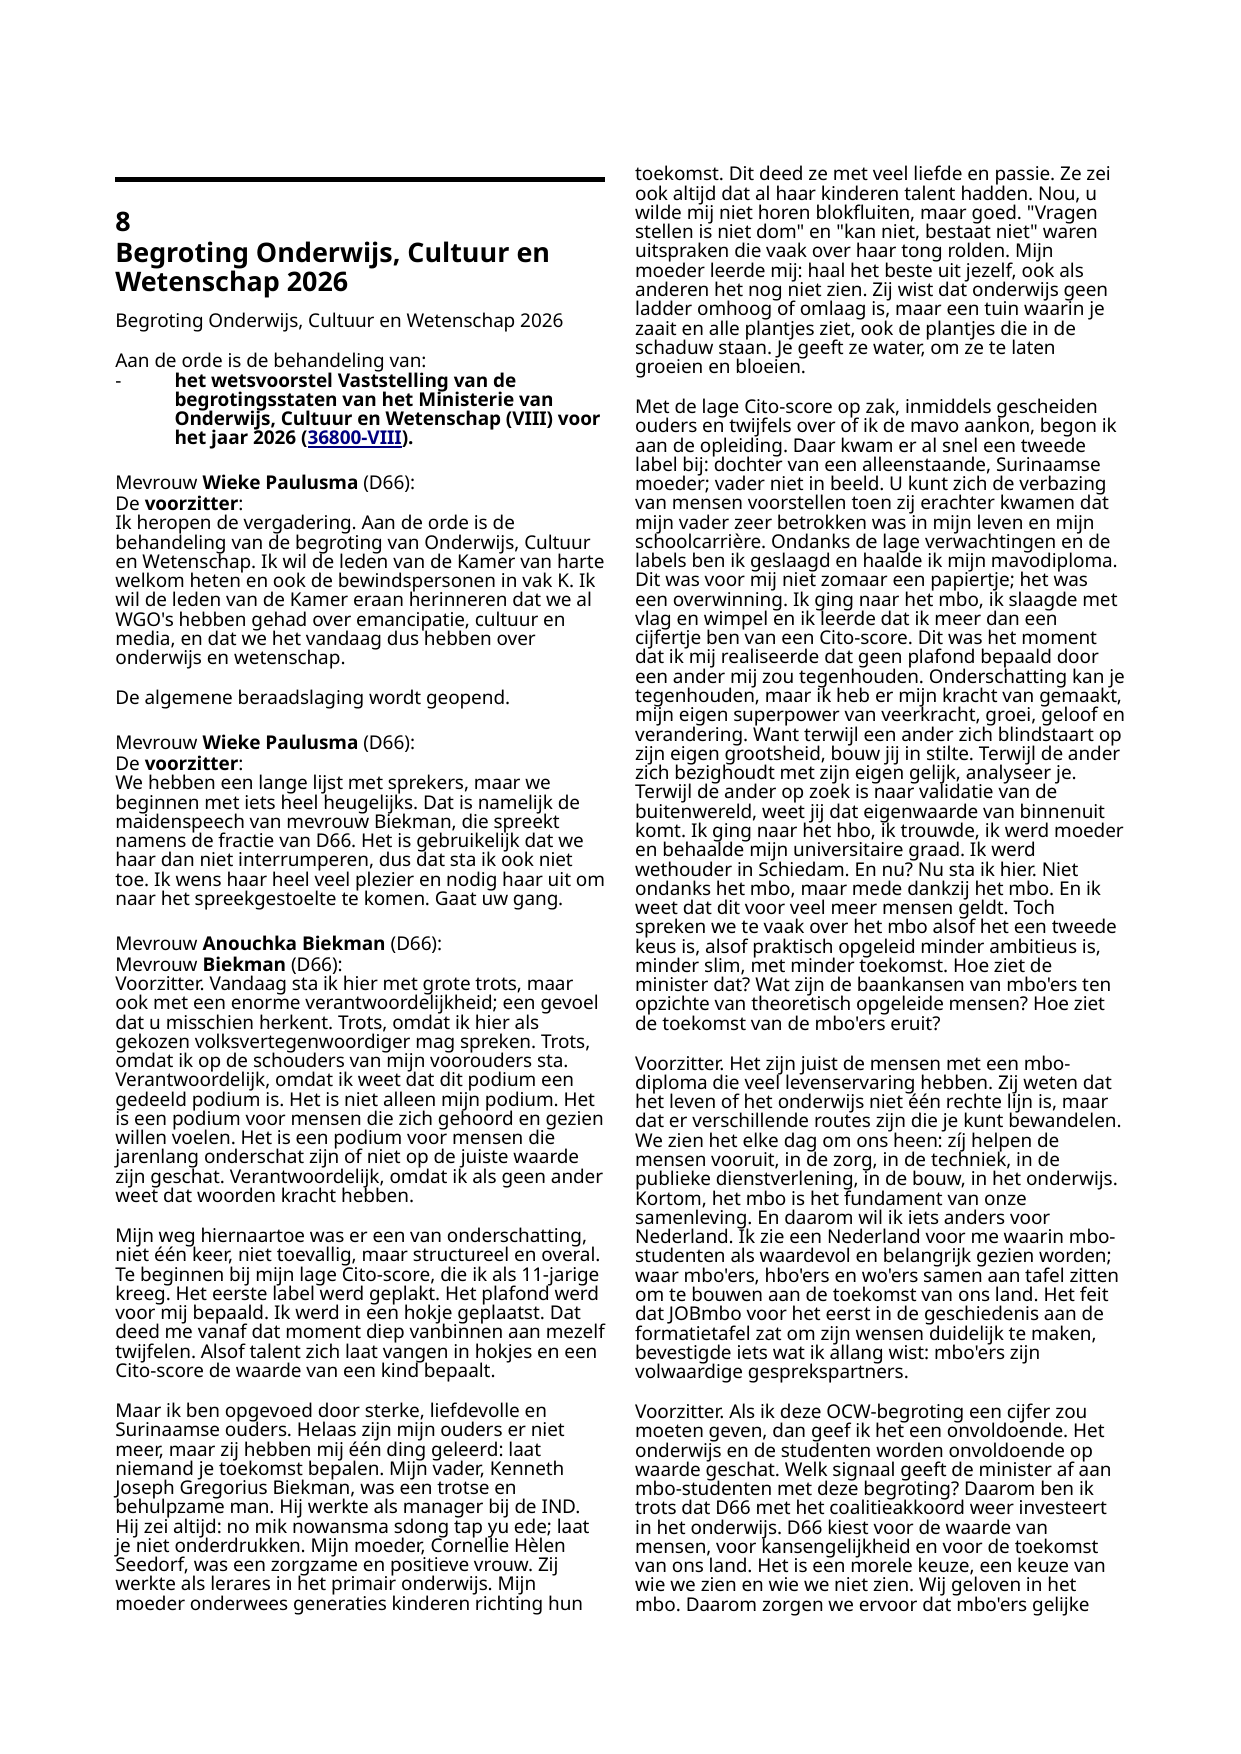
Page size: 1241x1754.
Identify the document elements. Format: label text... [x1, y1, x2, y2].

text Mijn weg hiernaartoe was er een van onderschatting, niet één keer, niet toevallig, maar structureel en overal. Te beginnen bij mijn lage Cito-score, die ik als 11-jarige kreeg. Het eerste label werd geplakt. Het plafond werd voor mij bepaald. Ik werd in een hokje geplaatst. Dat deed me vanaf dat moment diep vanbinnen aan mezelf twijfelen. Alsof talent zich laat vangen in hokjes en een Cito-score de waarde van een kind bepaalt. [115, 1227, 605, 1381]
text toekomst. Dit deed ze met veel liefde en passie. Ze zei ook altijd dat al haar kinderen talent hadden. Nou, u wilde mij niet horen blokfluiten, maar goed. "Vragen stellen is niet dom" en "kan niet, bestaat niet" waren uitspraken die vaak over haar tong rolden. Mijn moeder leerde mij: haal het beste uit jezelf, ook als anderen het nog niet zien. Zij wist dat onderwijs geen ladder omhoog of omlaag is, maar een tuin waarin je zaait en alle plantjes ziet, ook de plantjes die in de schaduw staan. Je geeft ze water, om ze te laten groeien en bloeien. [635, 165, 1125, 377]
text Aan de orde is de behandeling van: [115, 352, 605, 372]
text De algemene beraadslaging wordt geopend. [115, 689, 605, 708]
text Begroting Onderwijs, Cultuur en Wetenschap 2026 [115, 239, 605, 312]
text 8 [115, 203, 605, 239]
text Voorzitter. Het zijn juist de mensen met een mbo-diploma die veel levenservaring hebben. Zij weten dat het leven of het onderwijs niet één rechte lijn is, maar dat er verschillende routes zijn die je kunt bewandelen. We zien het elke dag om ons heen: zíj helpen de mensen vooruit, in de zorg, in de techniek, in de publieke dienstverlening, in de bouw, in het onderwijs. Kortom, het mbo is het fundament van onze samenleving. En daarom wil ik iets anders voor Nederland. Ik zie een Nederland voor me waarin mbo-studenten als waardevol en belangrijk gezien worden; waar mbo'ers, hbo'ers en wo'ers samen aan tafel zitten om te bouwen aan de toekomst van ons land. Het feit dat JOBmbo voor het eerst in de geschiedenis aan de formatietafel zat om zijn wensen duidelijk te maken, bevestigde iets wat ik allang wist: mbo'ers zijn volwaardige gesprekspartners. [635, 1055, 1125, 1382]
text De voorzitter: [115, 495, 605, 514]
text Met de lage Cito-score op zak, inmiddels gescheiden ouders en twijfels over of ik de mavo aankon, begon ik aan de opleiding. Daar kwam er al snel een tweede label bij: dochter van een alleenstaande, Surinaamse moeder; vader niet in beeld. U kunt zich de verbazing van mensen voorstellen toen zij erachter kwamen dat mijn vader zeer betrokken was in mijn leven en mijn schoolcarrière. Ondanks de lage verwachtingen en de labels ben ik geslaagd en haalde ik mijn mavodiploma. Dit was voor mij niet zomaar een papiertje; het was een overwinning. Ik ging naar het mbo, ik slaagde met vlag en wimpel en ik leerde dat ik meer dan een cijfertje ben van een Cito-score. Dit was het moment dat ik mij realiseerde dat geen plafond bepaald door een ander mij zou tegenhouden. Onderschatting kan je tegenhouden, maar ik heb er mijn kracht van gemaakt, mijn eigen superpower van veerkracht, groei, geloof en verandering. Want terwijl een ander zich blindstaart op zijn eigen grootsheid, bouw jij in stilte. Terwijl de ander zich bezighoudt met zijn eigen gelijk, analyseer je. Terwijl de ander op zoek is naar validatie van de buitenwereld, weet jij dat eigenwaarde van binnenuit komt. Ik ging naar het hbo, ik trouwde, ik werd moeder en behaalde mijn universitaire graad. Ik werd wethouder in Schiedam. En nu? Nu sta ik hier. Niet ondanks het mbo, maar mede dankzij het mbo. En ik weet dat dit voor veel meer mensen geldt. Toch spreken we te vaak over het mbo alsof het een tweede keus is, alsof praktisch opgeleid minder ambitieus is, minder slim, met minder toekomst. Hoe ziet de minister dat? Wat zijn de baankansen van mbo'ers ten opzichte van theoretisch opgeleide mensen? Hoe ziet de toekomst van de mbo'ers eruit? [635, 398, 1125, 1034]
text Mevrouw Wieke Paulusma (D66): [115, 729, 605, 755]
text Ik heropen de vergadering. Aan de orde is de behandeling van de begroting van Onderwijs, Cultuur en Wetenschap. Ik wil de leden van de Kamer van harte welkom heten en ook de bewindspersonen in vak K. Ik wil de leden van de Kamer eraan herinneren dat we al WGO's hebben gehad over emancipatie, cultuur en media, en dat we het vandaag dus hebben over onderwijs en wetenschap. [115, 514, 605, 668]
text Mevrouw Anouchka Biekman (D66): [115, 930, 605, 956]
text Voorzitter. Vandaag sta ik hier met grote trots, maar ook met een enorme verantwoordelijkheid; een gevoel dat u misschien herkent. Trots, omdat ik hier als gekozen volksvertegenwoordiger mag spreken. Trots, omdat ik op de schouders van mijn voorouders sta. Verantwoordelijk, omdat ik weet dat dit podium een gedeeld podium is. Het is niet alleen mijn podium. Het is een podium voor mensen die zich gehoord en gezien willen voelen. Het is een podium voor mensen die jarenlang onderschat zijn of niet op de juiste waarde zijn geschat. Verantwoordelijk, omdat ik als geen ander weet dat woorden kracht hebben. [115, 975, 605, 1206]
text Voorzitter. Als ik deze OCW-begroting een cijfer zou moeten geven, dan geef ik het een onvoldoende. Het onderwijs en de studenten worden onvoldoende op waarde geschat. Welk signaal geeft de minister af aan mbo-studenten met deze begroting? Daarom ben ik trots dat D66 met het coalitieakkoord weer investeert in het onderwijs. D66 kiest voor de waarde van mensen, voor kansengelijkheid en voor de toekomst van ons land. Het is een morele keuze, een keuze van wie we zien en wie we niet zien. Wij geloven in het mbo. Daarom zorgen we ervoor dat mbo'ers gelijke [635, 1403, 1125, 1615]
text Mevrouw Wieke Paulusma (D66): [115, 469, 605, 495]
text De voorzitter: [115, 755, 605, 774]
text We hebben een lange lijst met sprekers, maar we beginnen met iets heel heugelijks. Dat is namelijk de maidenspeech van mevrouw Biekman, die spreekt namens de fractie van D66. Het is gebruikelijk dat we haar dan niet interrumperen, dus dat sta ik ook niet toe. Ik wens haar heel veel plezier en nodig haar uit om naar het spreekgestoelte te komen. Gaat uw gang. [115, 774, 605, 909]
list het wetsvoorstel Vaststelling van de begrotingsstaten van het Ministerie van Onderwijs, Cultuur en Wetenschap (VIII) voor het jaar 2026 (36800-VIII). [115, 372, 605, 449]
text Mevrouw Biekman (D66): [115, 956, 605, 975]
text Begroting Onderwijs, Cultuur en Wetenschap 2026 [115, 312, 605, 332]
text Maar ik ben opgevoed door sterke, liefdevolle en Surinaamse ouders. Helaas zijn mijn ouders er niet meer, maar zij hebben mij één ding geleerd: laat niemand je toekomst bepalen. Mijn vader, Kenneth Joseph Gregorius Biekman, was een trotse en behulpzame man. Hij werkte als manager bij de IND. Hij zei altijd: no mik nowansma sdong tap yu ede; laat je niet onderdrukken. Mijn moeder, Cornellie Hèlen Seedorf, was een zorgzame en positieve vrouw. Zij werkte als lerares in het primair onderwijs. Mijn moeder onderwees generaties kinderen richting hun [115, 1402, 605, 1614]
